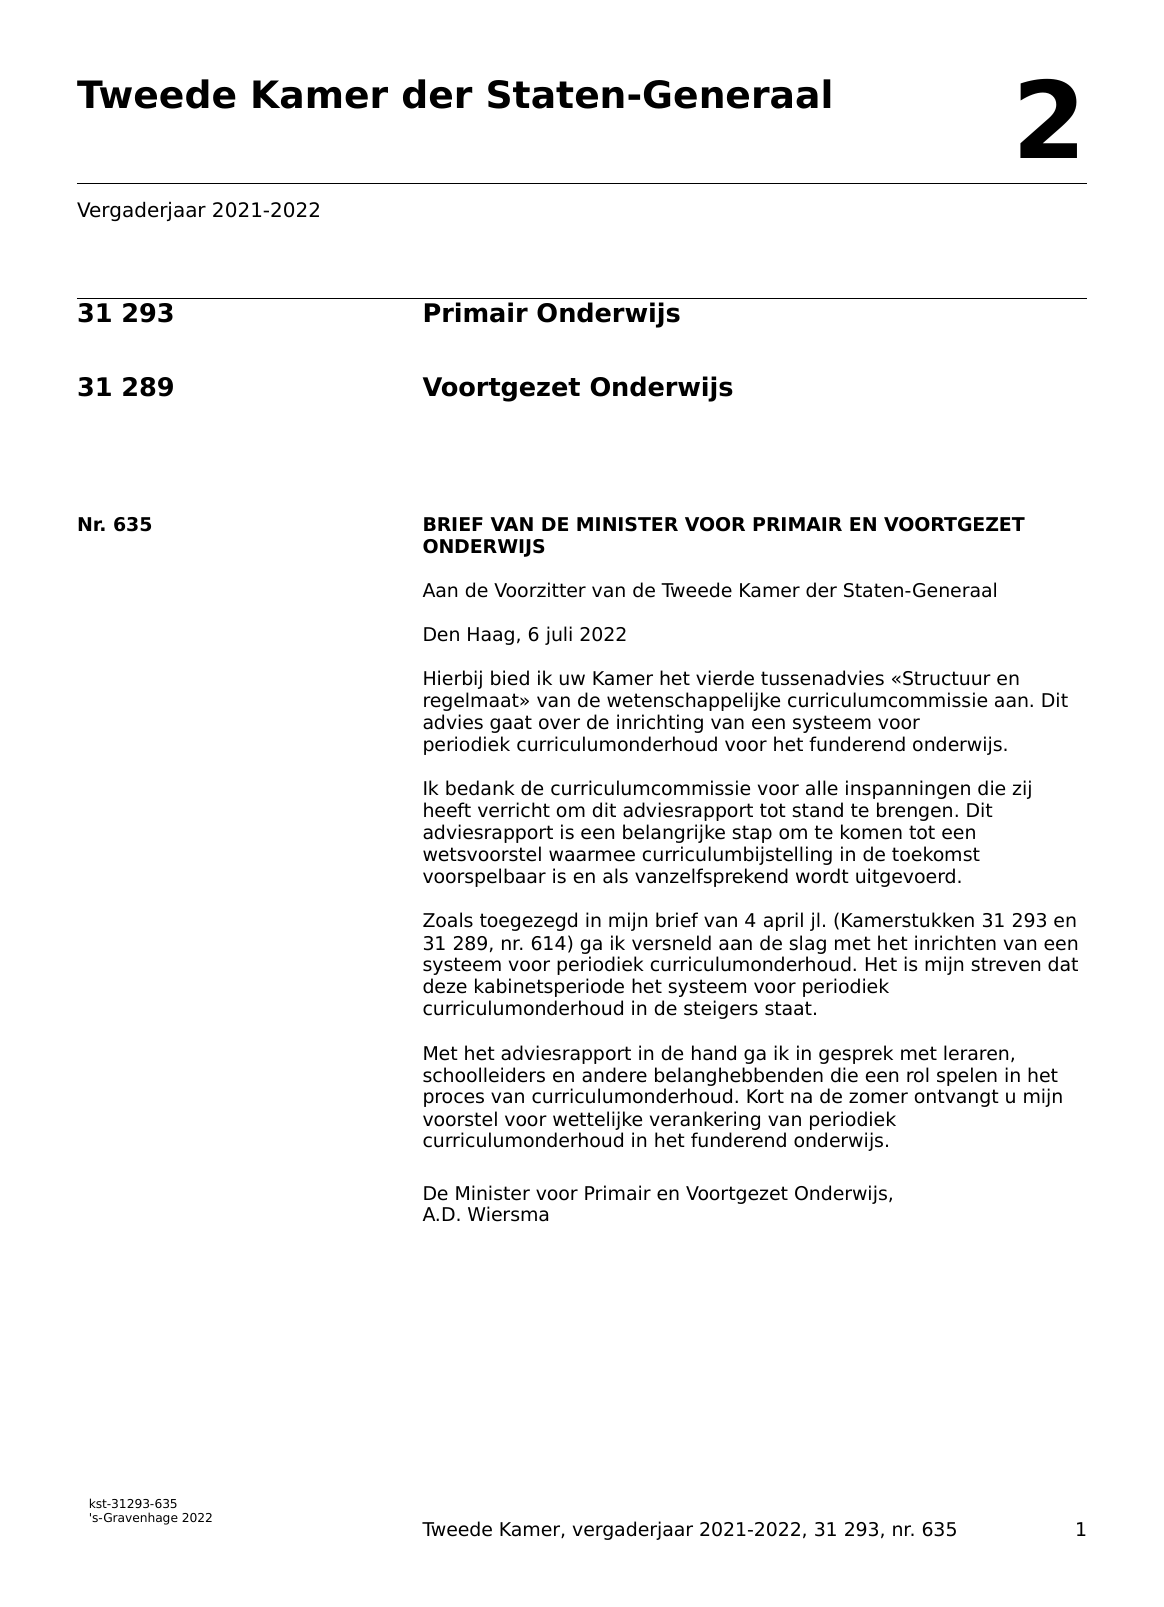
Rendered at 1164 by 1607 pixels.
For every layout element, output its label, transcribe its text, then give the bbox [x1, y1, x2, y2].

table_cell Vergaderjaar 2021-2022 [77, 184, 1087, 298]
text Met het adviesrapport in de hand ga ik in gesprek met leraren, schoolleiders en andere belanghebbenden die een rol spelen in het proces van curriculumonderhoud. Kort na de zomer ontvangt u mijn voorstel voor wettelijke verankering van periodiek curriculumonderhoud in het funderend onderwijs. [422, 1042, 1087, 1152]
text Hierbij bied ik uw Kamer het vierde tussenadvies «Structuur en regelmaat» van de wetenschappelijke curriculumcommissie aan. Dit advies gaat over de inrichting van een systeem voor periodiek curriculumonderhoud voor het funderend onderwijs. [422, 668, 1087, 756]
subtitle 31 289 Voortgezet Onderwijs [77, 373, 1087, 403]
text 's-Gravenhage 2022 [88, 1511, 323, 1525]
text kst-31293-635 [88, 1497, 323, 1511]
text De Minister voor Primair en Voortgezet Onderwijs, A.D. Wiersma [422, 1182, 1087, 1226]
text Zoals toegezegd in mijn brief van 4 april jl. (Kamerstukken 31 293 en 31 289, nr. 614) ga ik versneld aan de slag met het inrichten van een systeem voor periodiek curriculumonderhoud. Het is mijn streven dat deze kabinetsperiode het systeem voor periodiek curriculumonderhoud in de steigers staat. [422, 910, 1087, 1020]
text Den Haag, 6 juli 2022 [422, 624, 1087, 646]
table_header Tweede Kamer der Staten-Generaal [77, 59, 886, 183]
table_header 2 [886, 59, 1087, 183]
text Aan de Voorzitter van de Tweede Kamer der Staten-Generaal [422, 580, 1087, 602]
text Ik bedank de curriculumcommissie voor alle inspanningen die zij heeft verricht om dit adviesrapport tot stand te brengen. Dit adviesrapport is een belangrijke stap om te komen tot een wetsvoorstel waarmee curriculumbijstelling in de toekomst voorspelbaar is en als vanzelfsprekend wordt uitgevoerd. [422, 778, 1087, 888]
subtitle Nr. 635 BRIEF VAN DE MINISTER VOOR PRIMAIR EN VOORTGEZET ONDERWIJS [77, 514, 1087, 558]
subtitle 31 293 Primair Onderwijs [77, 299, 1087, 329]
